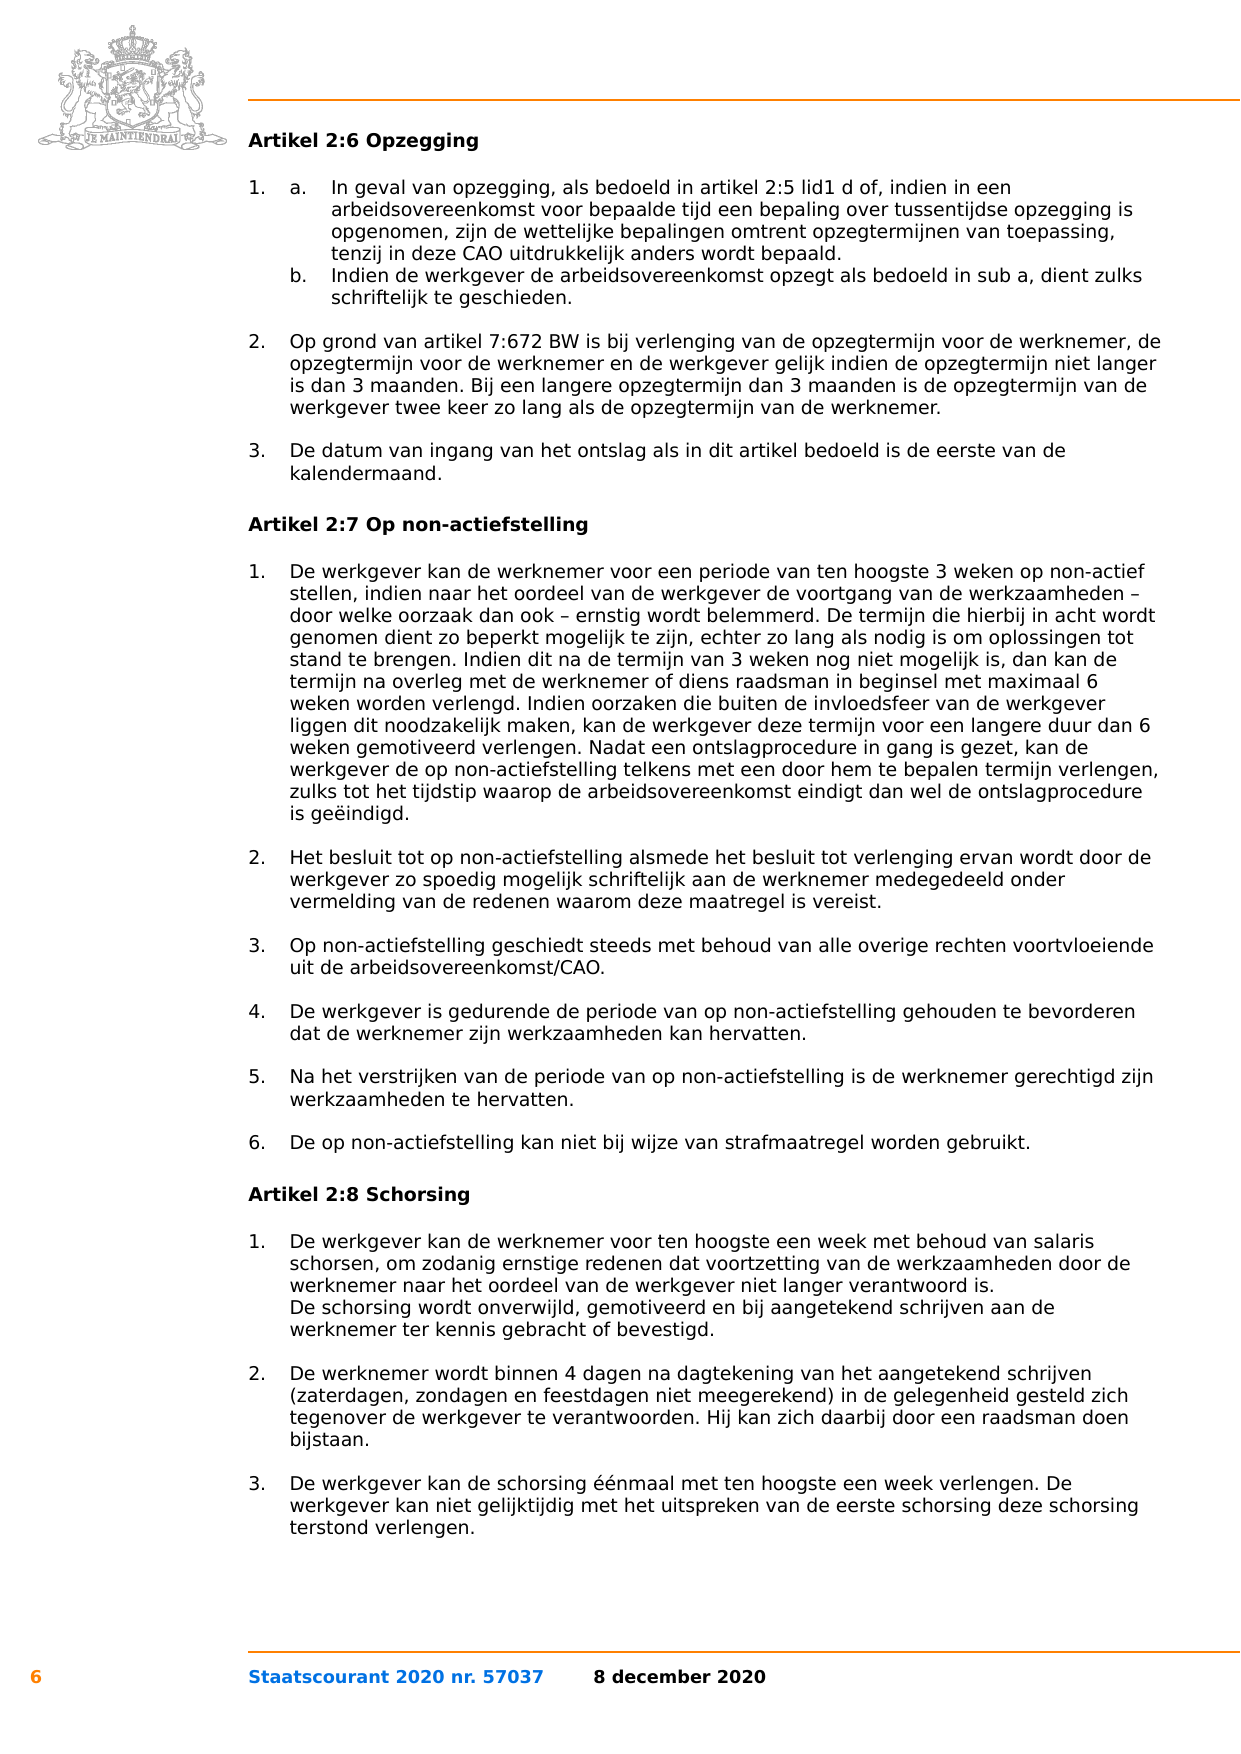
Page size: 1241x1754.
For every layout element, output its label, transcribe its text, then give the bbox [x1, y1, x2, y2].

text 1. De werkgever kan de werknemer voor een periode van ten hoogste 3 weken op non-actief stellen, indien naar het oordeel van de werkgever de voortgang van de werkzaamheden – door welke oorzaak dan ook – ernstig wordt belemmerd. De termijn die hierbij in acht wordt genomen dient zo beperkt mogelijk te zijn, echter zo lang als nodig is om oplossingen tot stand te brengen. Indien dit na de termijn van 3 weken nog niet mogelijk is, dan kan de termijn na overleg met de werknemer of diens raadsman in beginsel met maximaal 6 weken worden verlengd. Indien oorzaken die buiten de invloedsfeer van de werkgever liggen dit noodzakelijk maken, kan de werkgever deze termijn voor een langere duur dan 6 weken gemotiveerd verlengen. Nadat een ontslagprocedure in gang is gezet, kan de werkgever de op non-actiefstelling telkens met een door hem te bepalen termijn verlengen, zulks tot het tijdstip waarop de arbeidsovereenkomst eindigt dan wel de ontslagprocedure is geëindigd. [248, 561, 1163, 825]
subtitle Artikel 2:7 Op non-actiefstelling [248, 514, 1163, 536]
text 6. De op non-actiefstelling kan niet bij wijze van strafmaatregel worden gebruikt. [248, 1132, 1163, 1154]
text b. Indien de werkgever de arbeidsovereenkomst opzegt als bedoeld in sub a, dient zulks schriftelijk te geschieden. [289, 265, 1163, 309]
picture [38, 25, 227, 150]
text 3. De datum van ingang van het ontslag als in dit artikel bedoeld is de eerste van de kalendermaand. [248, 440, 1163, 484]
text 2. Het besluit tot op non-actiefstelling alsmede het besluit tot verlenging ervan wordt door de werkgever zo spoedig mogelijk schriftelijk aan de werknemer medegedeeld onder vermelding van de redenen waarom deze maatregel is vereist. [248, 847, 1163, 913]
text 2. Op grond van artikel 7:672 BW is bij verlenging van de opzegtermijn voor de werknemer, de opzegtermijn voor de werknemer en de werkgever gelijk indien de opzegtermijn niet langer is dan 3 maanden. Bij een langere opzegtermijn dan 3 maanden is de opzegtermijn van de werkgever twee keer zo lang als de opzegtermijn van de werknemer. [248, 331, 1163, 418]
text 2. De werknemer wordt binnen 4 dagen na dagtekening van het aangetekend schrijven (zaterdagen, zondagen en feestdagen niet meegerekend) in de gelegenheid gesteld zich tegenover de werkgever te verantwoorden. Hij kan zich daarbij door een raadsman doen bijstaan. [248, 1363, 1163, 1451]
text 1. De werkgever kan de werknemer voor ten hoogste een week met behoud van salaris schorsen, om zodanig ernstige redenen dat voortzetting van de werkzaamheden door de werknemer naar het oordeel van de werkgever niet langer verantwoord is. [248, 1231, 1163, 1297]
text 4. De werkgever is gedurende de periode van op non-actiefstelling gehouden te bevorderen dat de werknemer zijn werkzaamheden kan hervatten. [248, 1001, 1163, 1044]
subtitle Artikel 2:8 Schorsing [248, 1184, 1163, 1206]
text De schorsing wordt onverwijld, gemotiveerd en bij aangetekend schrijven aan de werknemer ter kennis gebracht of bevestigd. [289, 1297, 1163, 1341]
text 3. De werkgever kan de schorsing éénmaal met ten hoogste een week verlengen. De werkgever kan niet gelijktijdig met het uitspreken van de eerste schorsing deze schorsing terstond verlengen. [248, 1473, 1163, 1539]
text 1. a. In geval van opzegging, als bedoeld in artikel 2:5 lid1 d of, indien in een arbeidsovereenkomst voor bepaalde tijd een bepaling over tussentijdse opzegging is opgenomen, zijn de wettelijke bepalingen omtrent opzegtermijnen van toepassing, tenzij in deze CAO uitdrukkelijk anders wordt bepaald. [248, 177, 1163, 265]
subtitle Artikel 2:6 Opzegging [248, 130, 1163, 152]
text 3. Op non-actiefstelling geschiedt steeds met behoud van alle overige rechten voortvloeiende uit de arbeidsovereenkomst/CAO. [248, 935, 1163, 979]
text 5. Na het verstrijken van de periode van op non-actiefstelling is de werknemer gerechtigd zijn werkzaamheden te hervatten. [248, 1066, 1163, 1110]
